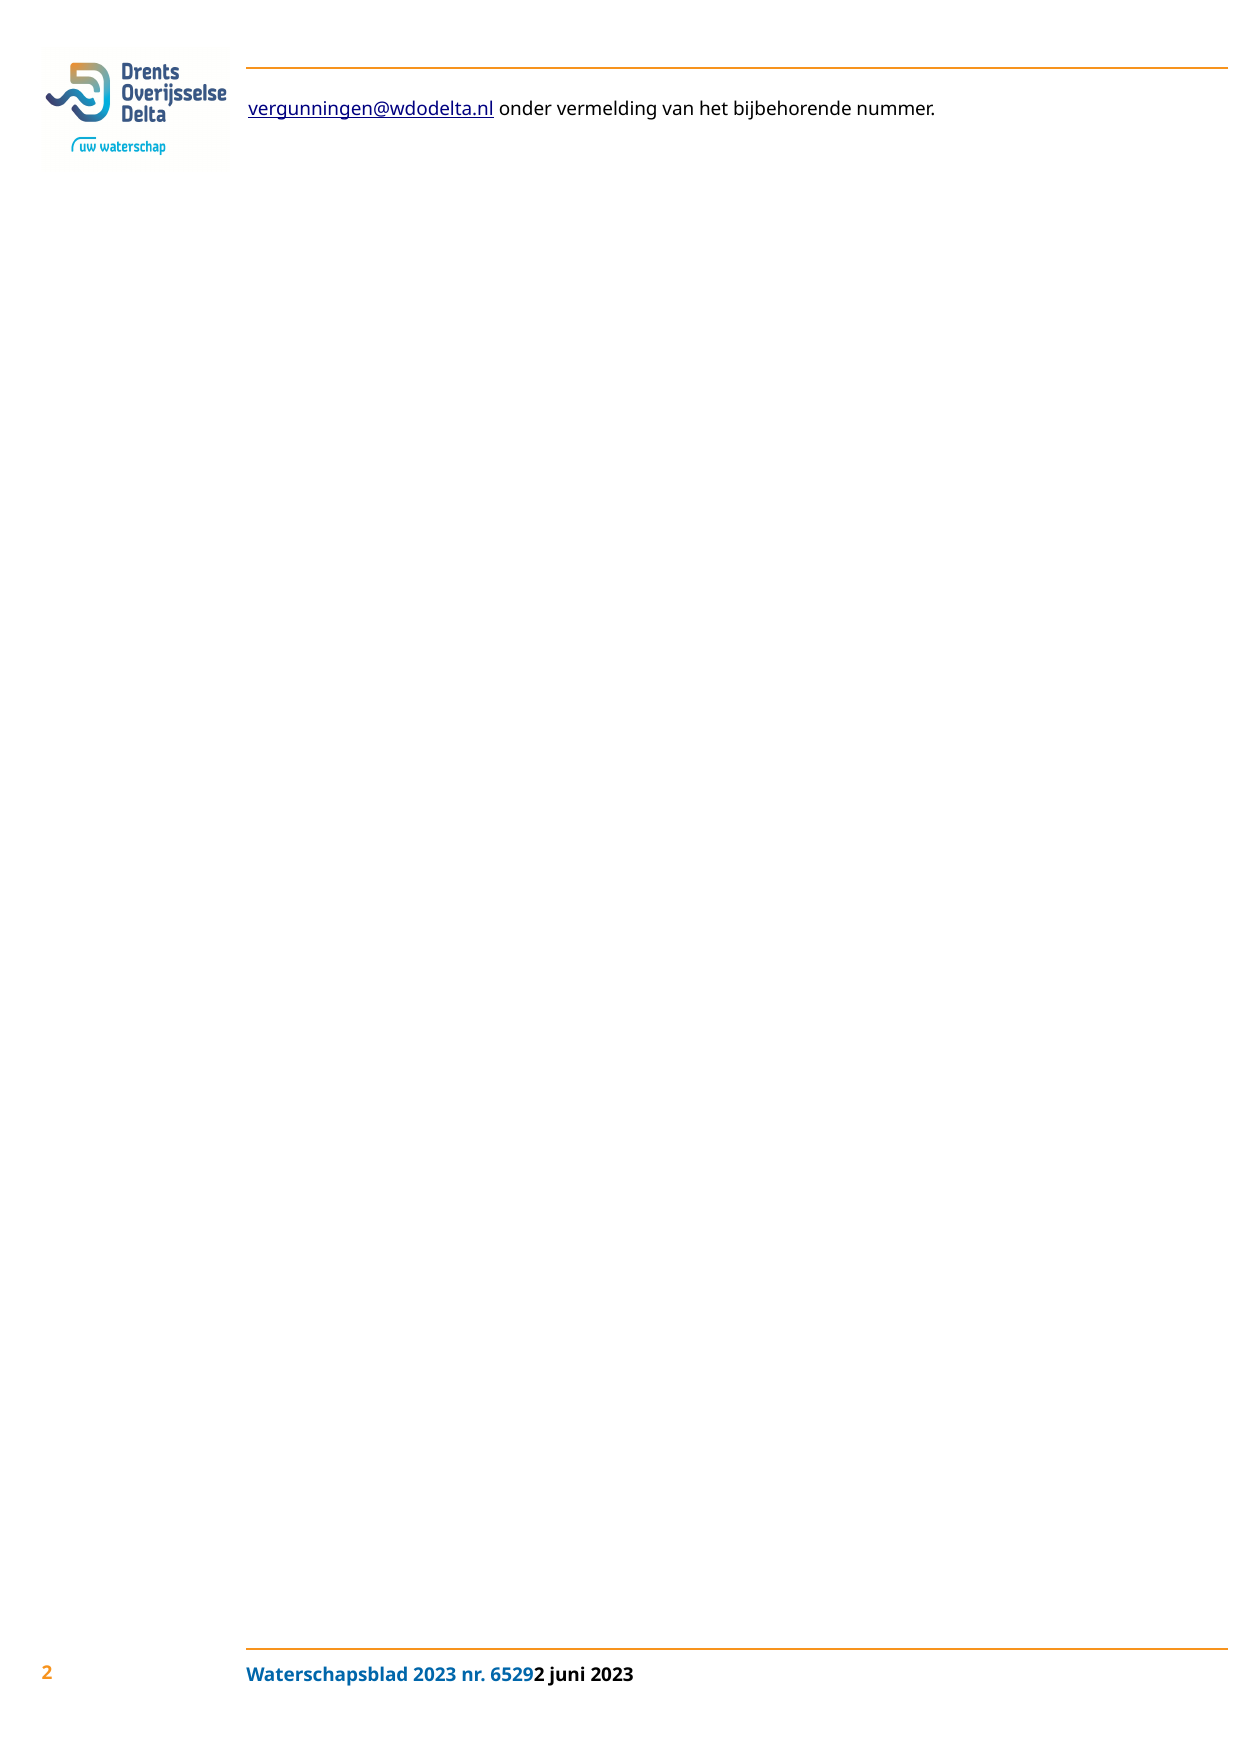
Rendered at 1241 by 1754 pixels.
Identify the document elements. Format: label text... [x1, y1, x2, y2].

picture [41, 47, 231, 172]
text vergunningen@wdodelta.nl onder vermelding van het bijbehorende nummer. [248, 95, 1152, 121]
